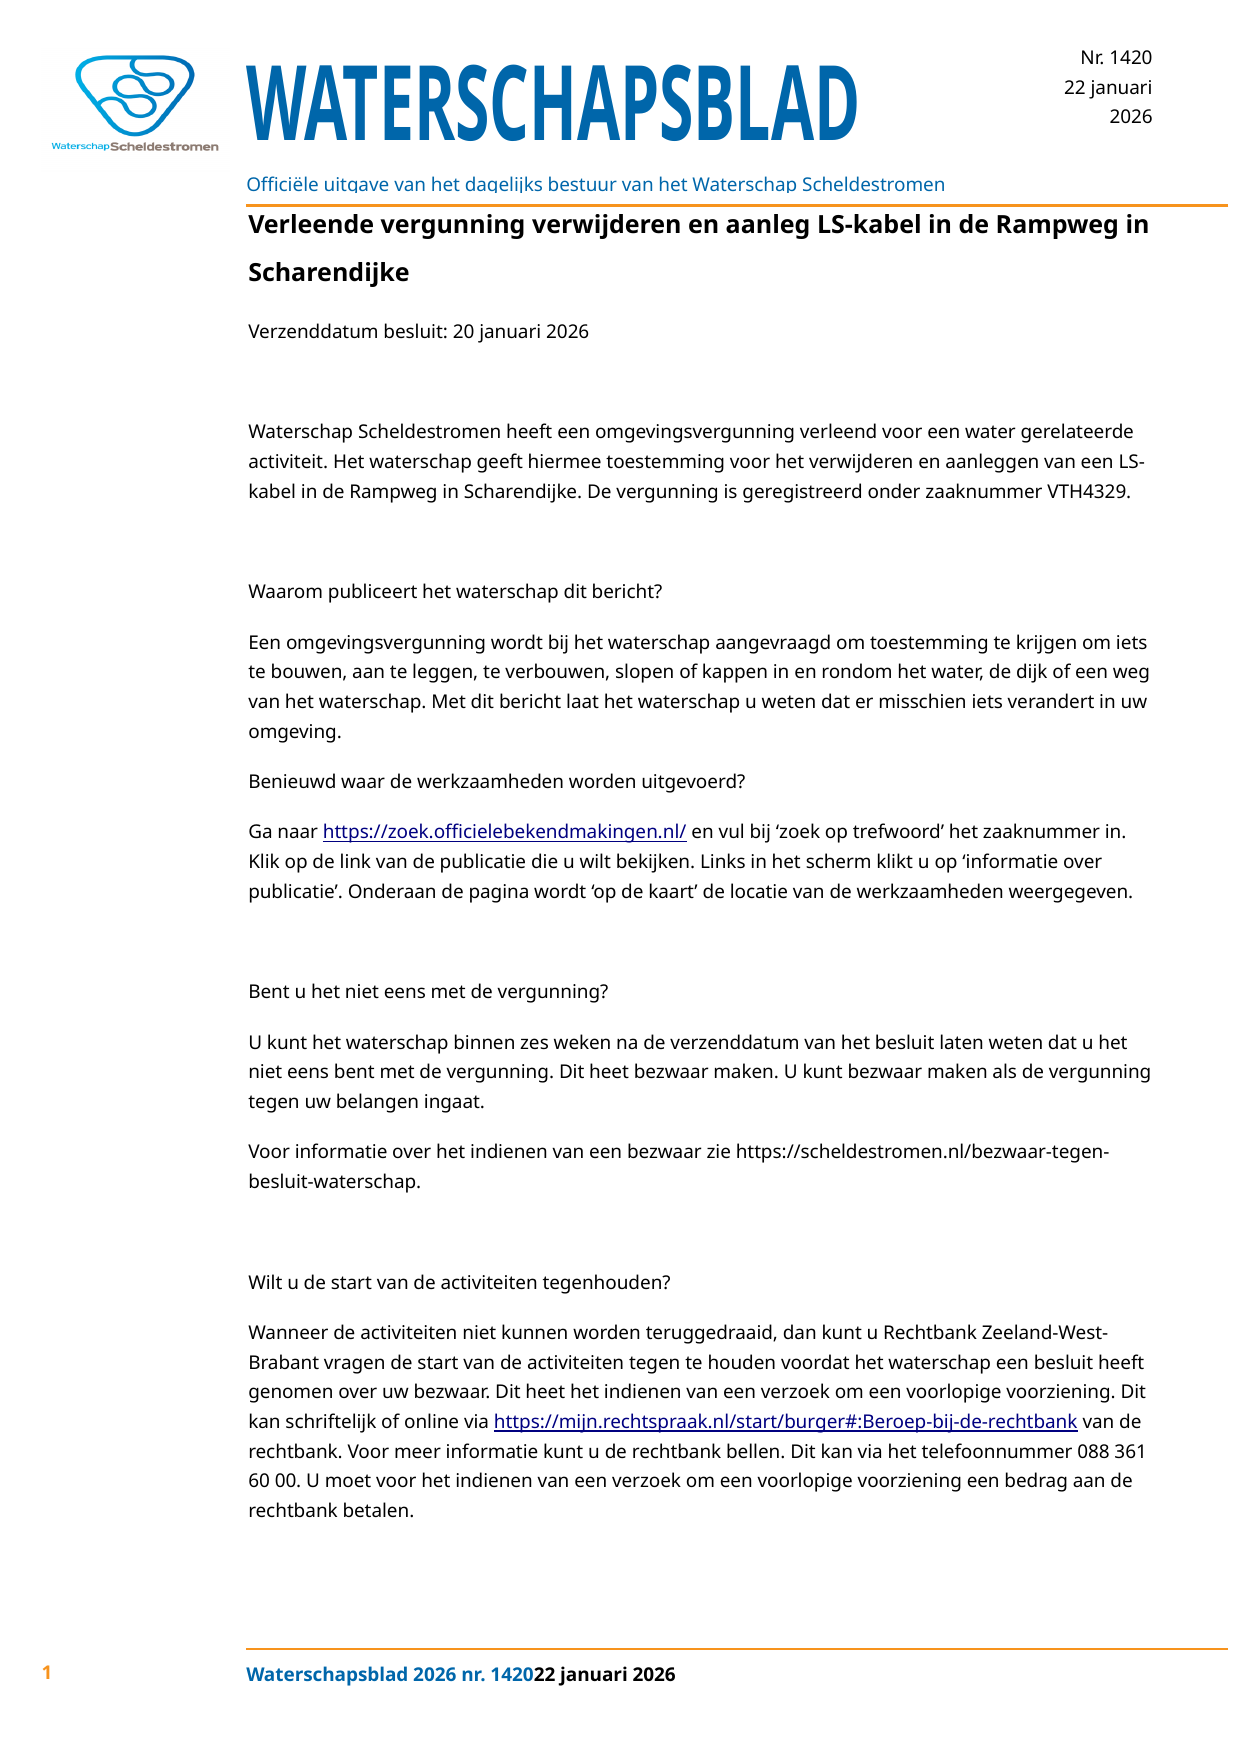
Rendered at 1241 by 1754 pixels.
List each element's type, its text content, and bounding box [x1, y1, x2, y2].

text Wanneer de activiteiten niet kunnen worden teruggedraaid, dan kunt u Rechtbank Zeeland-West-Brabant vragen de start van de activiteiten tegen te houden voordat het waterschap een besluit heeft genomen over uw bezwaar. Dit heet het indienen van een verzoek om een voorlopige voorziening. Dit kan schriftelijk of online via https://mijn.rechtspraak.nl/start/burger#:Beroep-bij-de-rechtbank van de rechtbank. Voor meer informatie kunt u de rechtbank bellen. Dit kan via het telefoonnummer 088 361 60 00. U moet voor het indienen van een verzoek om een voorlopige voorziening een bedrag aan de rechtbank betalen. [248, 1319, 1152, 1523]
text Bent u het niet eens met de vergunning? [248, 979, 1152, 1004]
text Verleende vergunning verwijderen en aanleg LS-kabel in de Rampweg in Scharendijke [248, 207, 1152, 288]
text Waarom publiceert het waterschap dit bericht? [248, 579, 1152, 604]
text Een omgevingsvergunning wordt bij het waterschap aangevraagd om toestemming te krijgen om iets te bouwen, aan te leggen, te verbouwen, slopen of kappen in en rondom het water, de dijk of een weg van het waterschap. Met dit bericht laat het waterschap u weten dat er misschien iets verandert in uw omgeving. [248, 629, 1152, 744]
text U kunt het waterschap binnen zes weken na de verzenddatum van het besluit laten weten dat u het niet eens bent met de vergunning. Dit heet bezwaar maken. U kunt bezwaar maken als de vergunning tegen uw belangen ingaat. [248, 1029, 1152, 1114]
text Ga naar https://zoek.officielebekendmakingen.nl/ en vul bij ‘zoek op trefwoord’ het zaaknummer in. Klik op de link van de publicatie die u wilt bekijken. Links in het scherm klikt u op ‘informatie over publicatie’. Onderaan de pagina wordt ‘op de kaart’ de locatie van de werkzaamheden weergegeven. [248, 819, 1152, 904]
text Verzenddatum besluit: 20 januari 2026 [248, 318, 1152, 344]
text Wilt u de start van de activiteiten tegenhouden? [248, 1269, 1152, 1295]
text Waterschap Scheldestromen heeft een omgevingsvergunning verleend voor een water gerelateerde activiteit. Het waterschap geeft hiermee toestemming voor het verwijderen en aanleggen van een LS-kabel in de Rampweg in Scharendijke. De vergunning is geregistreerd onder zaaknummer VTH4329. [248, 419, 1152, 504]
text Benieuwd waar de werkzaamheden worden uitgevoerd? [248, 768, 1152, 794]
text Voor informatie over het indienen van een bezwaar zie https://scheldestromen.nl/bezwaar-tegen-besluit-waterschap. [248, 1139, 1152, 1194]
picture [41, 47, 231, 172]
